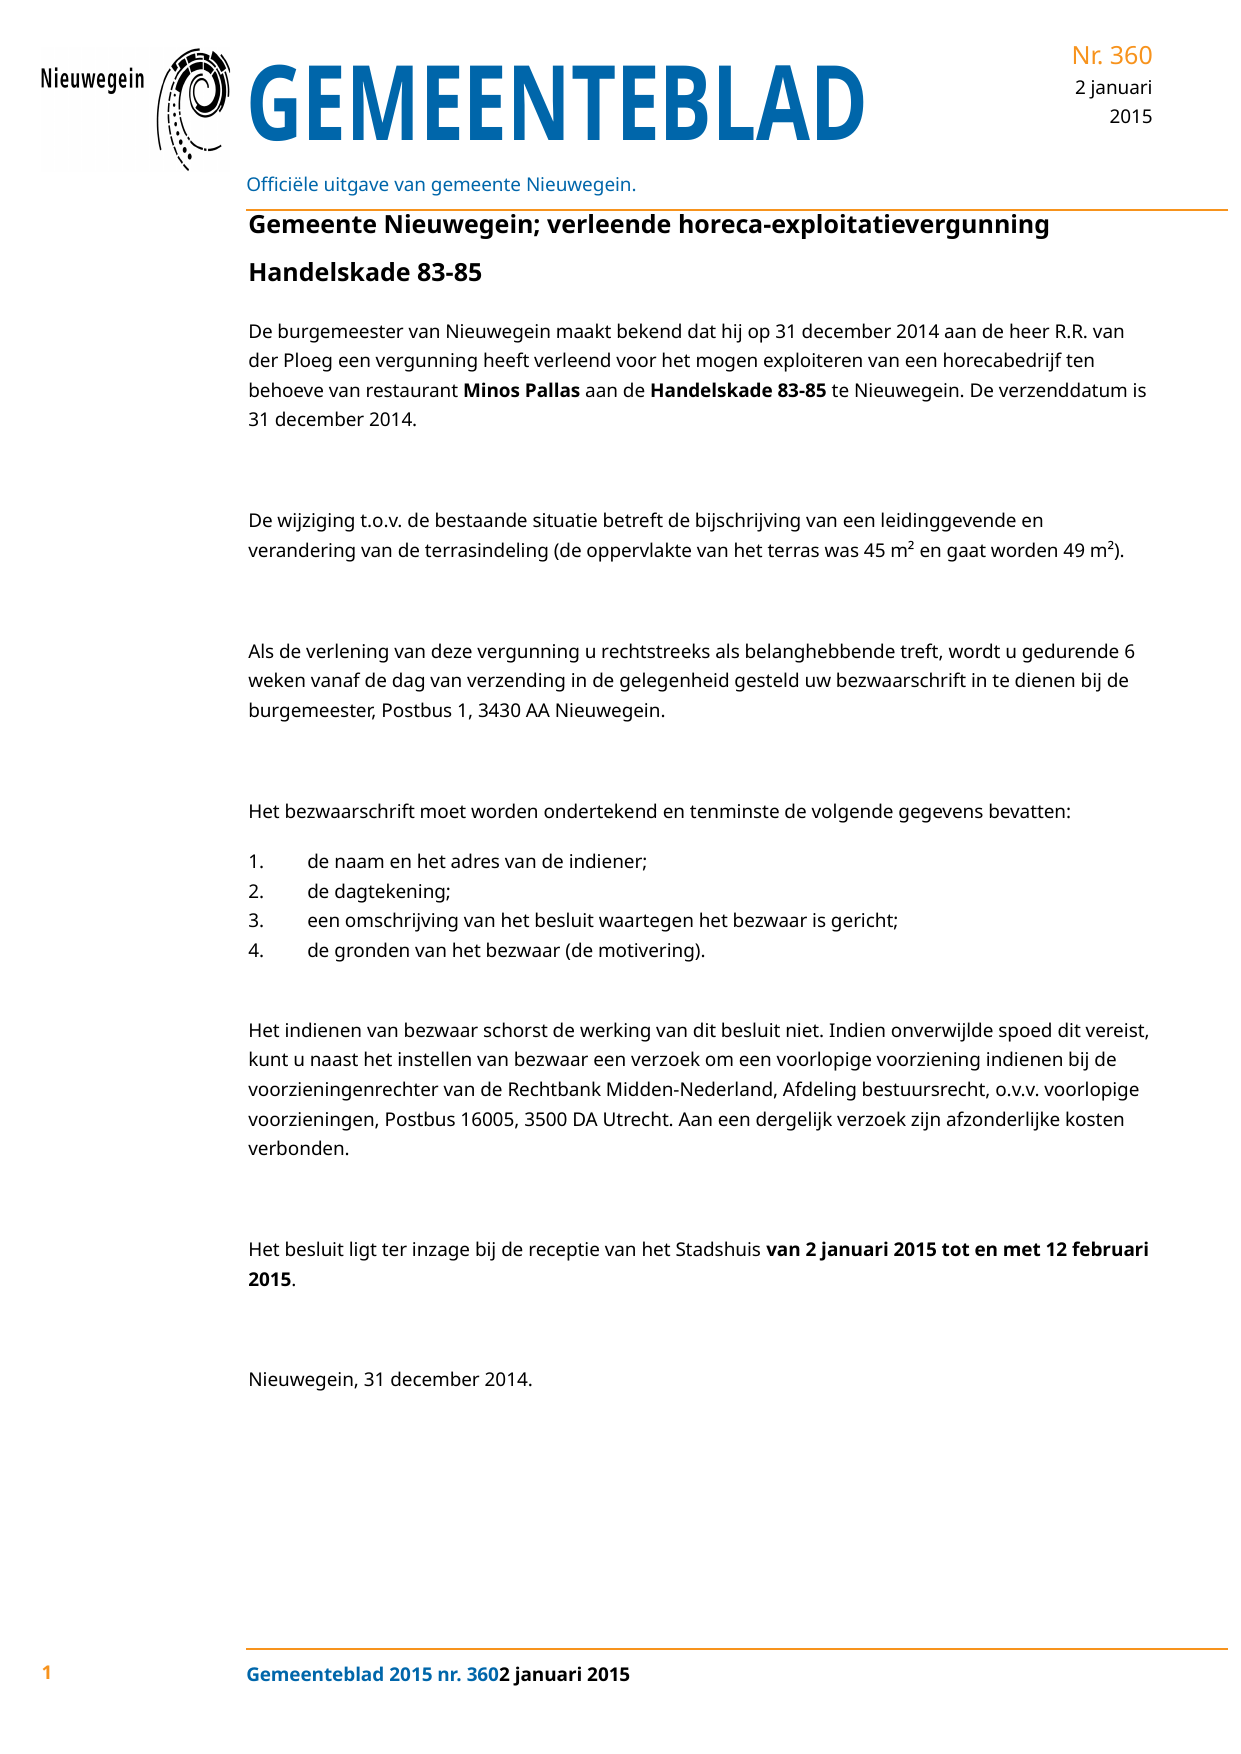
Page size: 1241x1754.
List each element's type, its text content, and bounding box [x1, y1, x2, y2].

text Als de verlening van deze vergunning u rechtstreeks als belanghebbende treft, wordt u gedurende 6 weken vanaf de dag van verzending in de gelegenheid gesteld uw bezwaarschrift in te dienen bij de burgemeester, Postbus 1, 3430 AA Nieuwegein. [248, 638, 1152, 723]
list de naam en het adres van de indiener; [248, 848, 1152, 874]
text Nieuwegein, 31 december 2014. [248, 1367, 1152, 1392]
text De wijziging t.o.v. de bestaande situatie betreft de bijschrijving van een leidinggevende en verandering van de terrasindeling (de oppervlakte van het terras was 45 m² en gaat worden 49 m²). [248, 507, 1152, 563]
list de dagtekening; [248, 878, 1152, 904]
list een omschrijving van het besluit waartegen het bezwaar is gericht; [248, 907, 1152, 933]
picture [41, 47, 231, 172]
text Het besluit ligt ter inzage bij de receptie van het Stadshuis van 2 januari 2015 tot en met 12 februari 2015. [248, 1236, 1152, 1292]
text Gemeente Nieuwegein; verleende horeca-exploitatievergunning Handelskade 83-85 [248, 211, 1152, 288]
text De burgemeester van Nieuwegein maakt bekend dat hij op 31 december 2014 aan de heer R.R. van der Ploeg een vergunning heeft verleend voor het mogen exploiteren van een horecabedrijf ten behoeve van restaurant Minos Pallas aan de Handelskade 83-85 te Nieuwegein. De verzenddatum is 31 december 2014. [248, 318, 1152, 432]
text Het indienen van bezwaar schorst de werking van dit besluit niet. Indien onverwijlde spoed dit vereist, kunt u naast het instellen van bezwaar een verzoek om een voorlopige voorziening indienen bij de voorzieningenrechter van de Rechtbank Midden-Nederland, Afdeling bestuursrecht, o.v.v. voorlopige voorzieningen, Postbus 16005, 3500 DA Utrecht. Aan een dergelijk verzoek zijn afzonderlijke kosten verbonden. [248, 1017, 1152, 1161]
text Het bezwaarschrift moet worden ondertekend en tenminste de volgende gegevens bevatten: [248, 798, 1152, 824]
list de gronden van het bezwaar (de motivering). [248, 937, 1152, 963]
